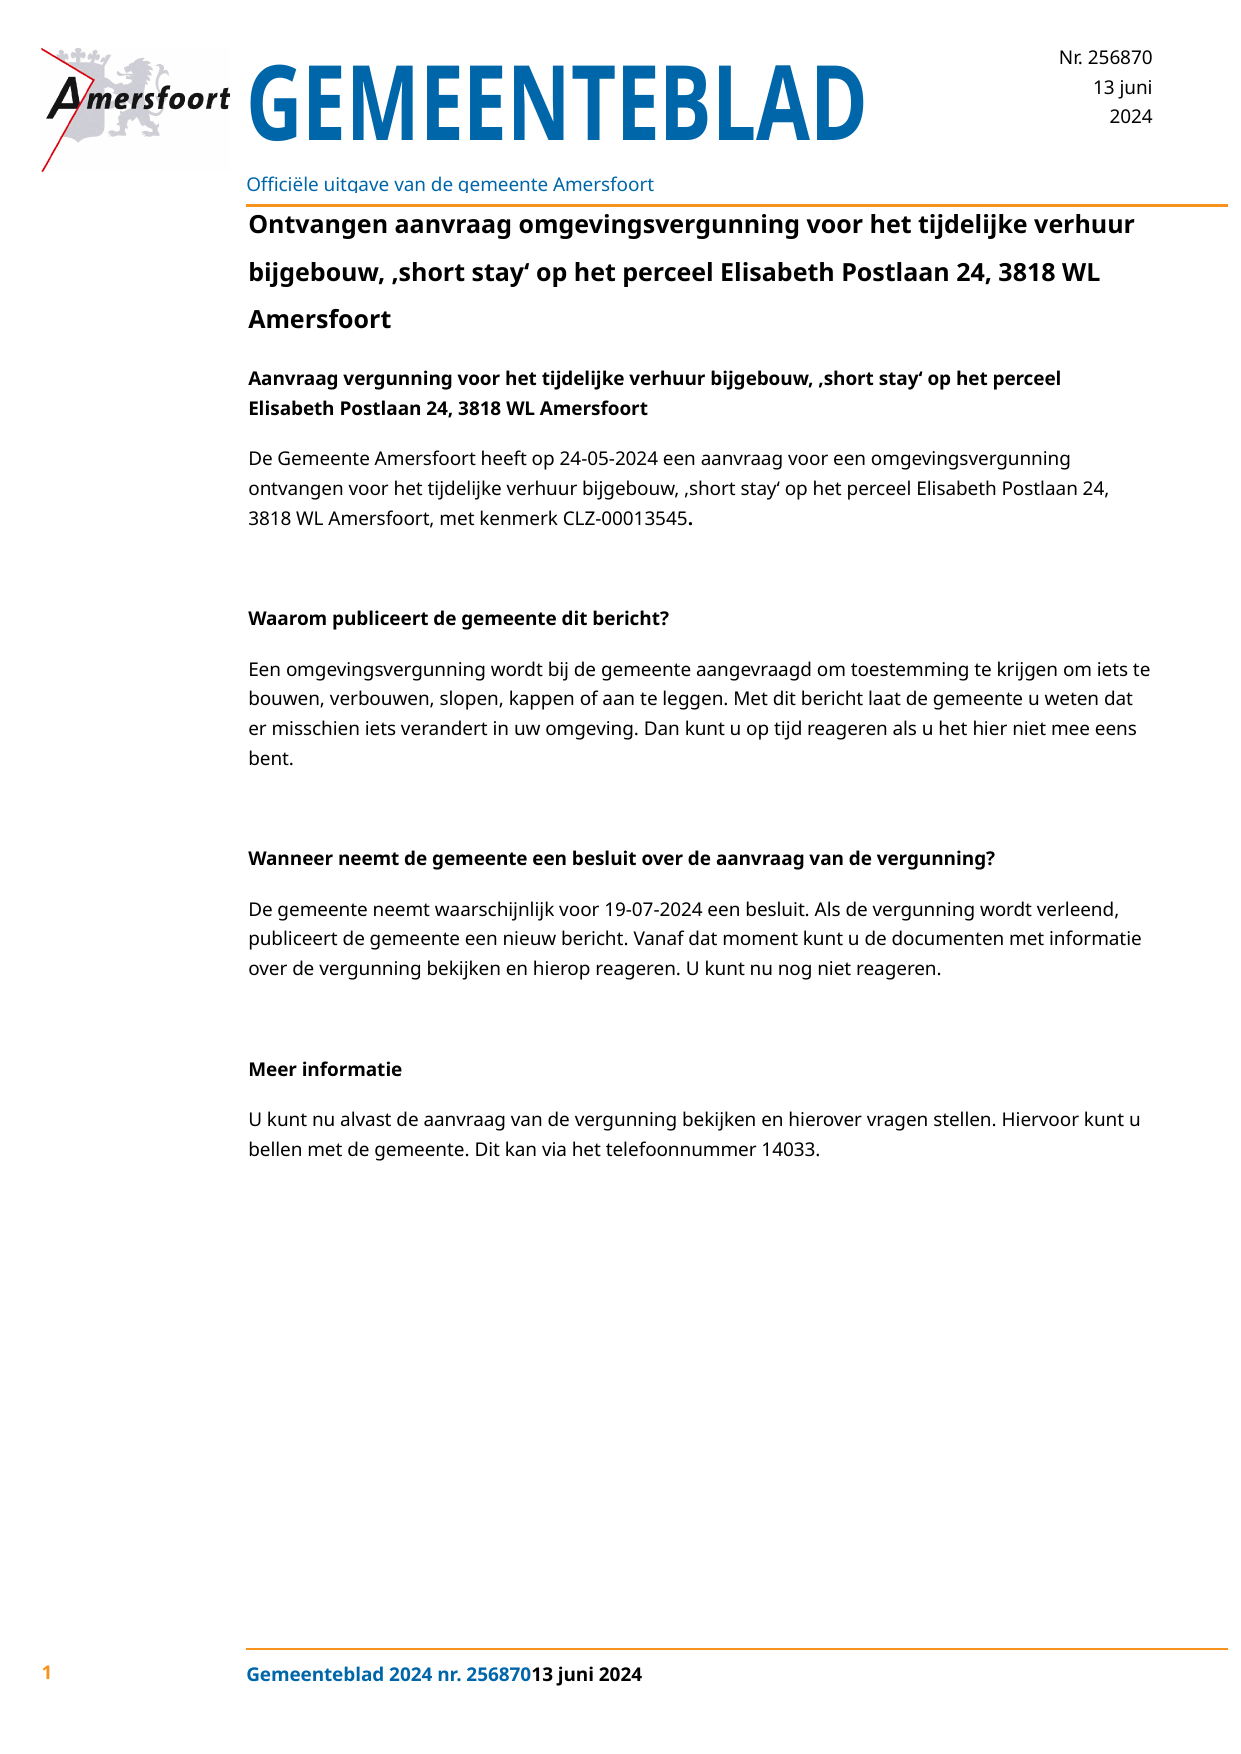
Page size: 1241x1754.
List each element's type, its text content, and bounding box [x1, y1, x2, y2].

picture [41, 47, 231, 172]
text U kunt nu alvast de aanvraag van de vergunning bekijken en hierover vragen stellen. Hiervoor kunt u bellen met de gemeente. Dit kan via het telefoonnummer 14033. [248, 1106, 1152, 1162]
text Meer informatie [248, 1056, 1152, 1082]
text De gemeente neemt waarschijnlijk voor 19-07-2024 een besluit. Als de vergunning wordt verleend, publiceert de gemeente een nieuw bericht. Vanaf dat moment kunt u de documenten met informatie over de vergunning bekijken en hierop reageren. U kunt nu nog niet reageren. [248, 896, 1152, 981]
text Waarom publiceert de gemeente dit bericht? [248, 606, 1152, 631]
text Aanvraag vergunning voor het tijdelijke verhuur bijgebouw, ‚short stay‘ op het perceel Elisabeth Postlaan 24, 3818 WL Amersfoort [248, 366, 1152, 421]
text Wanneer neemt de gemeente een besluit over de aanvraag van de vergunning? [248, 846, 1152, 871]
text Een omgevingsvergunning wordt bij de gemeente aangevraagd om toestemming te krijgen om iets te bouwen, verbouwen, slopen, kappen of aan te leggen. Met dit bericht laat de gemeente u weten dat er misschien iets verandert in uw omgeving. Dan kunt u op tijd reageren als u het hier niet mee eens bent. [248, 656, 1152, 770]
text Ontvangen aanvraag omgevingsvergunning voor het tijdelijke verhuur bijgebouw, ‚short stay‘ op het perceel Elisabeth Postlaan 24, 3818 WL Amersfoort [248, 207, 1152, 336]
text De Gemeente Amersfoort heeft op 24-05-2024 een aanvraag voor een omgevingsvergunning ontvangen voor het tijdelijke verhuur bijgebouw, ‚short stay‘ op het perceel Elisabeth Postlaan 24, 3818 WL Amersfoort, met kenmerk CLZ-00013545. [248, 446, 1152, 530]
